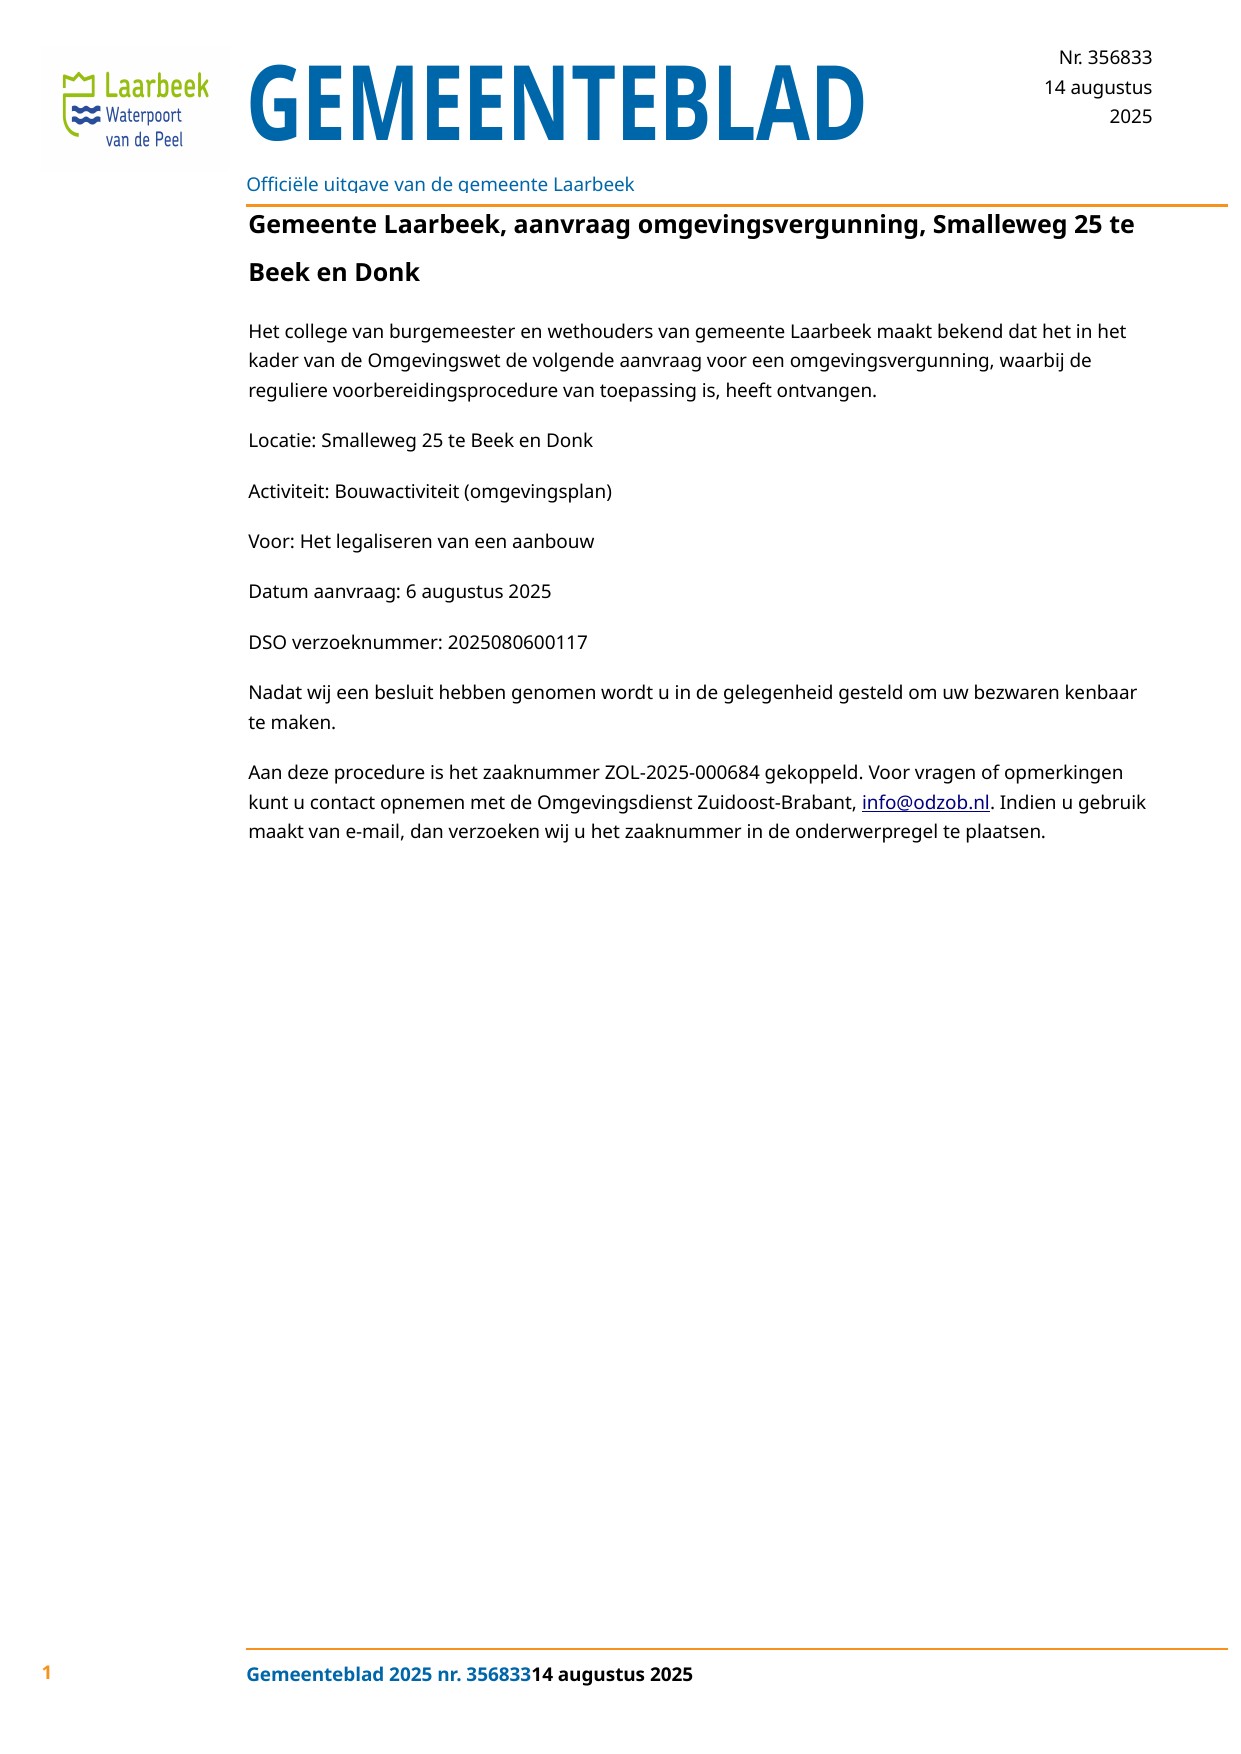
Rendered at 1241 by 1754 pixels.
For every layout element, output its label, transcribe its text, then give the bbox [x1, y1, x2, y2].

text Het college van burgemeester en wethouders van gemeente Laarbeek maakt bekend dat het in het kader van de Omgevingswet de volgende aanvraag voor een omgevingsvergunning, waarbij de reguliere voorbereidingsprocedure van toepassing is, heeft ontvangen. [248, 318, 1152, 403]
text Voor: Het legaliseren van een aanbouw [248, 528, 1152, 554]
picture [41, 47, 231, 172]
text Datum aanvraag: 6 augustus 2025 [248, 579, 1152, 604]
text Gemeente Laarbeek, aanvraag omgevingsvergunning, Smalleweg 25 te Beek en Donk [248, 207, 1152, 288]
text Activiteit: Bouwactiviteit (omgevingsplan) [248, 478, 1152, 504]
text Aan deze procedure is het zaaknummer ZOL-2025-000684 gekoppeld. Voor vragen of opmerkingen kunt u contact opnemen met de Omgevingsdienst Zuidoost-Brabant, info@odzob.nl. Indien u gebruik maakt van e-mail, dan verzoeken wij u het zaaknummer in de onderwerpregel te plaatsen. [248, 759, 1152, 844]
text Nadat wij een besluit hebben genomen wordt u in de gelegenheid gesteld om uw bezwaren kenbaar te maken. [248, 679, 1152, 735]
text Locatie: Smalleweg 25 te Beek en Donk [248, 427, 1152, 453]
text DSO verzoeknummer: 2025080600117 [248, 629, 1152, 655]
